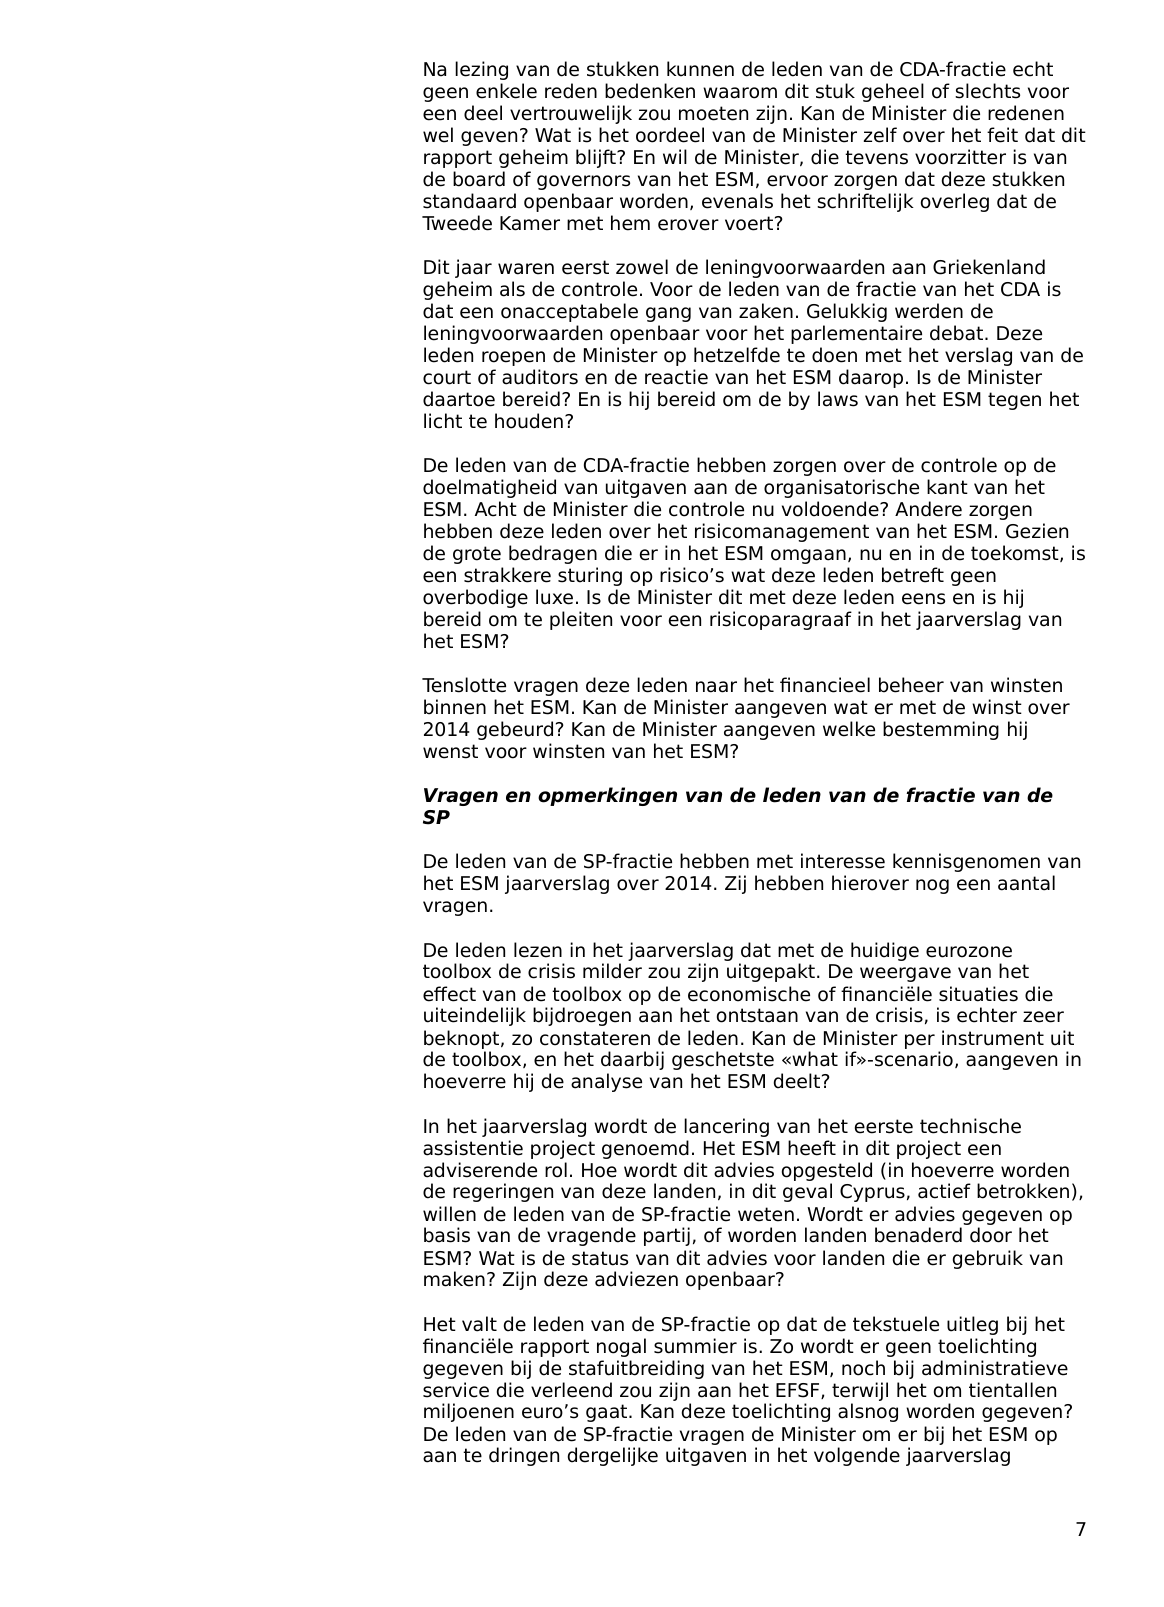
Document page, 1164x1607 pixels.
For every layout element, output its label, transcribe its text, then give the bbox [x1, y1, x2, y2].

text De leden van de CDA-fractie hebben zorgen over de controle op de doelmatigheid van uitgaven aan de organisatorische kant van het ESM. Acht de Minister die controle nu voldoende? Andere zorgen hebben deze leden over het risicomanagement van het ESM. Gezien de grote bedragen die er in het ESM omgaan, nu en in de toekomst, is een strakkere sturing op risico’s wat deze leden betreft geen overbodige luxe. Is de Minister dit met deze leden eens en is hij bereid om te pleiten voor een risicoparagraaf in het jaarverslag van het ESM? [422, 455, 1087, 653]
text Tenslotte vragen deze leden naar het financieel beheer van winsten binnen het ESM. Kan de Minister aangeven wat er met de winst over 2014 gebeurd? Kan de Minister aangeven welke bestemming hij wenst voor winsten van het ESM? [422, 675, 1087, 763]
text In het jaarverslag wordt de lancering van het eerste technische assistentie project genoemd. Het ESM heeft in dit project een adviserende rol. Hoe wordt dit advies opgesteld (in hoeverre worden de regeringen van deze landen, in dit geval Cyprus, actief betrokken), willen de leden van de SP-fractie weten. Wordt er advies gegeven op basis van de vragende partij, of worden landen benaderd door het ESM? Wat is de status van dit advies voor landen die er gebruik van maken? Zijn deze adviezen openbaar? [422, 1116, 1087, 1291]
text De leden lezen in het jaarverslag dat met de huidige eurozone toolbox de crisis milder zou zijn uitgepakt. De weergave van het effect van de toolbox op de economische of financiële situaties die uiteindelijk bijdroegen aan het ontstaan van de crisis, is echter zeer beknopt, zo constateren de leden. Kan de Minister per instrument uit de toolbox, en het daarbij geschetste «what if»-scenario, aangeven in hoeverre hij de analyse van het ESM deelt? [422, 939, 1087, 1093]
subtitle Vragen en opmerkingen van de leden van de fractie van de SP [422, 785, 1087, 829]
text Dit jaar waren eerst zowel de leningvoorwaarden aan Griekenland geheim als de controle. Voor de leden van de fractie van het CDA is dat een onacceptabele gang van zaken. Gelukkig werden de leningvoorwaarden openbaar voor het parlementaire debat. Deze leden roepen de Minister op hetzelfde te doen met het verslag van de court of auditors en de reactie van het ESM daarop. Is de Minister daartoe bereid? En is hij bereid om de by laws van het ESM tegen het licht te houden? [422, 257, 1087, 433]
text De leden van de SP-fractie hebben met interesse kennisgenomen van het ESM jaarverslag over 2014. Zij hebben hierover nog een aantal vragen. [422, 851, 1087, 917]
text Het valt de leden van de SP-fractie op dat de tekstuele uitleg bij het financiële rapport nogal summier is. Zo wordt er geen toelichting gegeven bij de stafuitbreiding van het ESM, noch bij administratieve service die verleend zou zijn aan het EFSF, terwijl het om tientallen miljoenen euro’s gaat. Kan deze toelichting alsnog worden gegeven? De leden van de SP-fractie vragen de Minister om er bij het ESM op aan te dringen dergelijke uitgaven in het volgende jaarverslag [422, 1313, 1087, 1467]
text Na lezing van de stukken kunnen de leden van de CDA-fractie echt geen enkele reden bedenken waarom dit stuk geheel of slechts voor een deel vertrouwelijk zou moeten zijn. Kan de Minister die redenen wel geven? Wat is het oordeel van de Minister zelf over het feit dat dit rapport geheim blijft? En wil de Minister, die tevens voorzitter is van de board of governors van het ESM, ervoor zorgen dat deze stukken standaard openbaar worden, evenals het schriftelijk overleg dat de Tweede Kamer met hem erover voert? [422, 59, 1087, 235]
